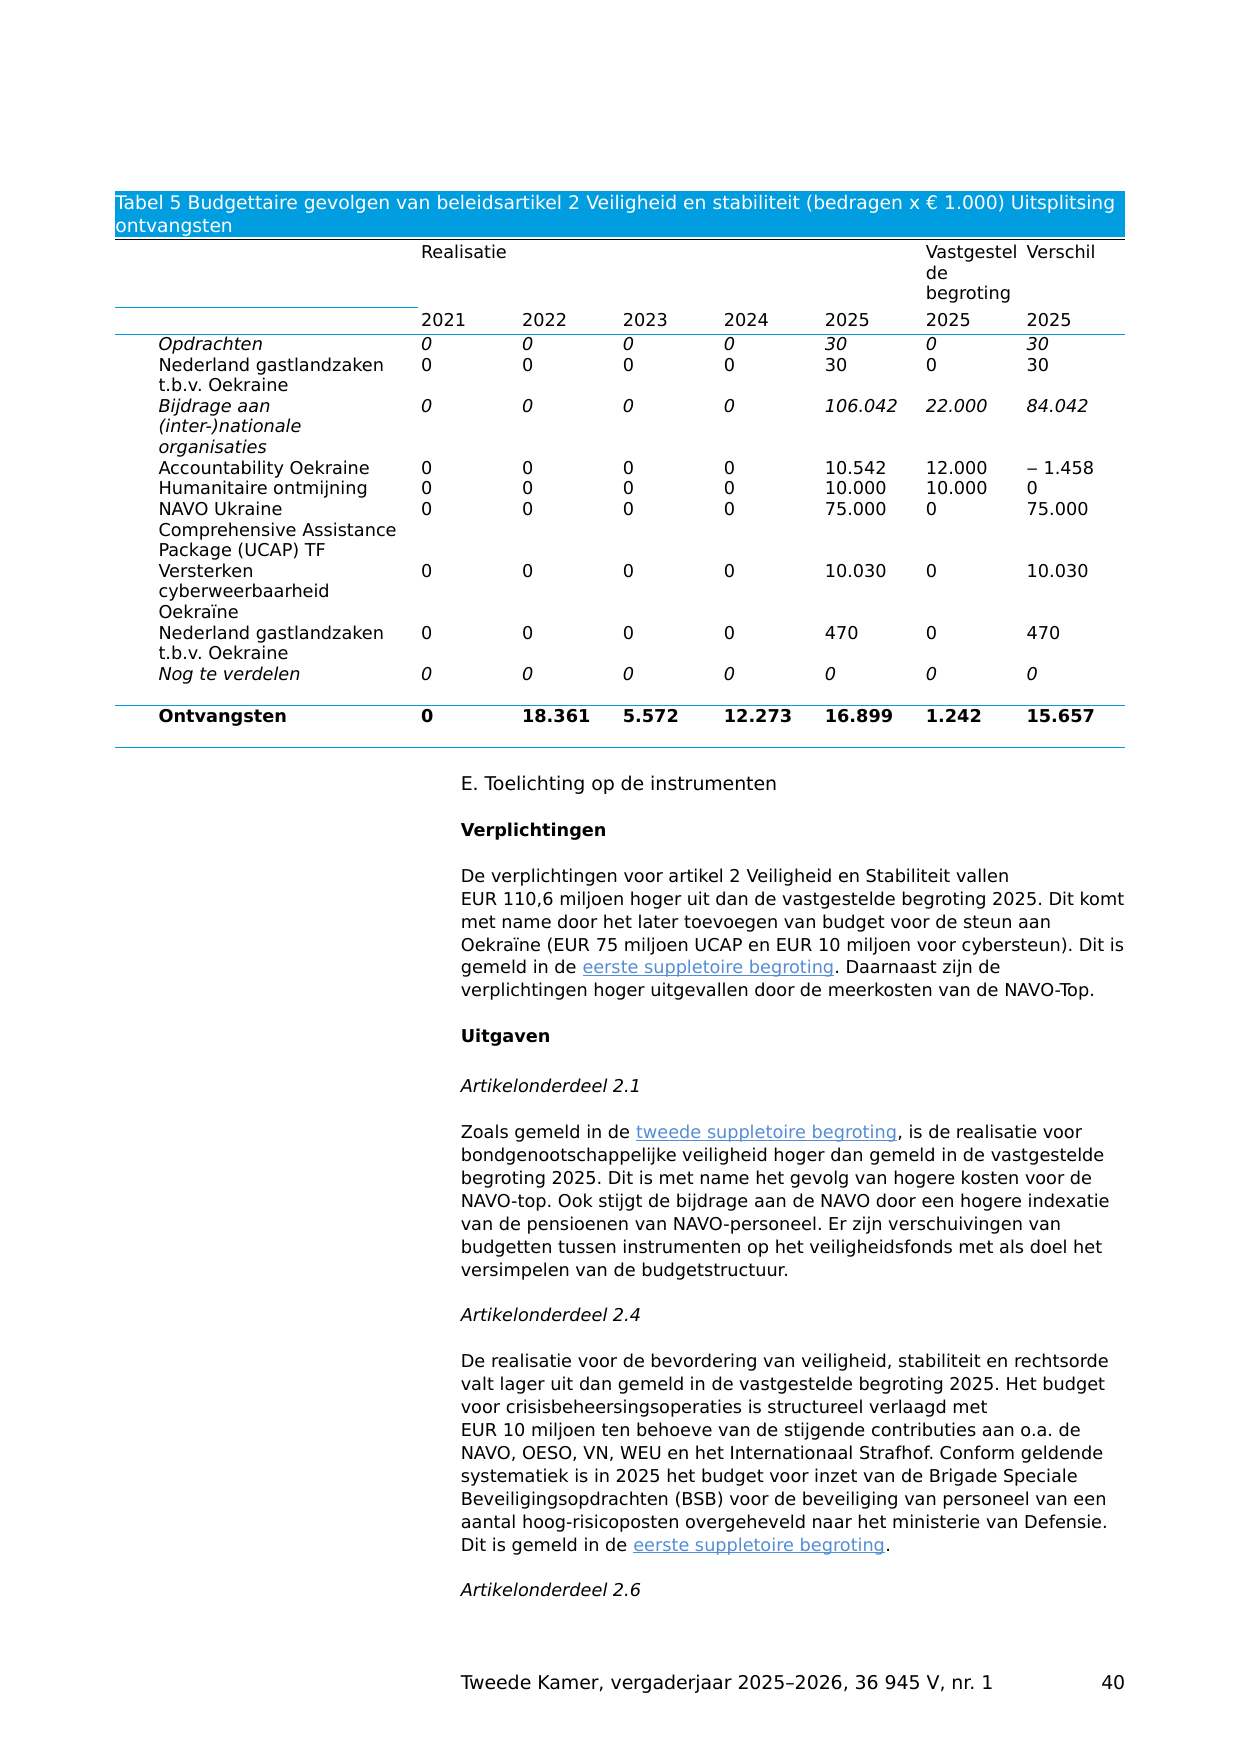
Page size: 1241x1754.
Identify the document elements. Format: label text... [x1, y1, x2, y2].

table_cell [418, 685, 519, 705]
table_cell [721, 726, 822, 747]
table_cell 0 [519, 458, 620, 478]
table_cell [620, 726, 721, 747]
table_cell 0 [721, 396, 822, 458]
table_cell [115, 726, 155, 747]
table_cell [519, 726, 620, 747]
table_cell [418, 726, 519, 747]
table_cell NAVO Ukraine Comprehensive Assistance Package (UCAP) TF [155, 499, 418, 561]
table_cell 0 [620, 664, 721, 684]
table_cell 84.042 [1024, 396, 1125, 458]
table_cell 0 [418, 561, 519, 623]
table_cell [115, 561, 155, 623]
table_cell 30 [822, 335, 923, 354]
table_cell [1024, 685, 1125, 705]
table_cell 2022 [519, 307, 620, 334]
table_cell 0 [721, 478, 822, 499]
text Artikelonderdeel 2.6 [461, 1578, 1125, 1601]
table_cell [115, 664, 155, 684]
table_cell 0 [923, 499, 1023, 561]
table_cell 0 [418, 355, 519, 396]
table_cell 0 [418, 478, 519, 499]
table_cell 22.000 [923, 396, 1023, 458]
table_cell 0 [418, 499, 519, 561]
table_cell 2025 [1024, 307, 1125, 334]
table_cell 30 [822, 355, 923, 396]
table_cell [115, 685, 155, 705]
table_cell 0 [418, 458, 519, 478]
table_cell 0 [519, 623, 620, 664]
table_cell 2021 [418, 307, 519, 334]
table_cell 0 [721, 355, 822, 396]
table_cell [721, 685, 822, 705]
table_cell 0 [620, 355, 721, 396]
table_cell 10.030 [822, 561, 923, 623]
table_cell 0 [519, 396, 620, 458]
table_cell 0 [620, 499, 721, 561]
table_cell 16.899 [822, 706, 923, 726]
title E. Toelichting op de instrumenten [461, 772, 1125, 794]
table_cell [115, 240, 155, 307]
table_cell [115, 308, 155, 334]
table_cell 470 [1024, 623, 1125, 664]
table_cell [155, 308, 418, 334]
table_cell 0 [418, 623, 519, 664]
table_cell Nederland gastlandzaken t.b.v. Oekraine [155, 355, 418, 396]
table_cell 0 [620, 396, 721, 458]
table_cell Humanitaire ontmijning [155, 478, 418, 499]
table_cell 0 [620, 478, 721, 499]
table_cell 0 [620, 561, 721, 623]
table_cell 0 [620, 335, 721, 354]
table_cell 30 [1024, 355, 1125, 396]
table_cell 2024 [721, 307, 822, 334]
table_cell [822, 726, 923, 747]
table_cell [115, 499, 155, 561]
text De verplichtingen voor artikel 2 Veiligheid en Stabiliteit vallen EUR 110,6 miljoen hoger uit dan de vastgestelde begroting 2025. Dit komt met name door het later toevoegen van budget voor de steun aan Oekraïne (EUR 75 miljoen UCAP en EUR 10 miljoen voor cybersteun). Dit is gemeld in de eerste suppletoire begroting. Daarnaast zijn de verplichtingen hoger uitgevallen door de meerkosten van de NAVO-Top. [461, 864, 1125, 1001]
table_cell 0 [418, 706, 519, 726]
table_cell [1024, 726, 1125, 747]
table_cell [519, 685, 620, 705]
table_cell 30 [1024, 335, 1125, 354]
table_cell [155, 726, 418, 747]
table_cell Nog te verdelen [155, 664, 418, 684]
text Uitgaven [461, 1024, 1125, 1047]
table_cell 0 [923, 355, 1023, 396]
table_cell [620, 685, 721, 705]
table_cell 0 [923, 561, 1023, 623]
table_cell 0 [519, 478, 620, 499]
text Artikelonderdeel 2.1 [461, 1074, 1125, 1097]
table_cell [115, 335, 155, 354]
table_cell 470 [822, 623, 923, 664]
table_cell [115, 458, 155, 478]
table_cell [923, 726, 1023, 747]
table_cell 0 [620, 458, 721, 478]
table_cell ‒ 1.458 [1024, 458, 1125, 478]
table_cell 0 [721, 664, 822, 684]
table_cell 0 [721, 499, 822, 561]
text Zoals gemeld in de tweede suppletoire begroting, is de realisatie voor bondgenootschappelijke veiligheid hoger dan gemeld in de vastgestelde begroting 2025. Dit is met name het gevolg van hogere kosten voor de NAVO-top. Ook stijgt de bijdrage aan de NAVO door een hogere indexatie van de pensioenen van NAVO-personeel. Er zijn verschuivingen van budgetten tussen instrumenten op het veiligheidsfonds met als doel het versimpelen van de budgetstructuur. [461, 1120, 1125, 1281]
table_cell 0 [822, 664, 923, 684]
table_cell 0 [519, 499, 620, 561]
table_cell [115, 478, 155, 499]
table_cell 0 [1024, 478, 1125, 499]
table_cell 0 [1024, 664, 1125, 684]
table_cell [115, 396, 155, 458]
table_cell Accountability Oekraine [155, 458, 418, 478]
text De realisatie voor de bevordering van veiligheid, stabiliteit en rechtsorde valt lager uit dan gemeld in de vastgestelde begroting 2025. Het budget voor crisisbeheersingsoperaties is structureel verlaagd met EUR 10 miljoen ten behoeve van de stĳgende contributies aan o.a. de NAVO, OESO, VN, WEU en het Internationaal Strafhof. Conform geldende systematiek is in 2025 het budget voor inzet van de Brigade Speciale Beveiligingsopdrachten (BSB) voor de beveiliging van personeel van een aantal hoog-risicoposten overgeheveld naar het ministerie van Defensie. Dit is gemeld in de eerste suppletoire begroting. [461, 1349, 1125, 1556]
table_cell Bijdrage aan (inter-)nationale organisaties [155, 396, 418, 458]
table_cell 15.657 [1024, 706, 1125, 726]
table_cell Versterken cyberweerbaarheid Oekraïne [155, 561, 418, 623]
table_cell 1.242 [923, 706, 1023, 726]
table_cell Opdrachten [155, 335, 418, 354]
table_cell 5.572 [620, 706, 721, 726]
table_cell 0 [519, 561, 620, 623]
table_cell 0 [418, 396, 519, 458]
table_cell 2023 [620, 307, 721, 334]
table_cell 0 [519, 355, 620, 396]
table_cell 0 [721, 561, 822, 623]
table_cell 0 [519, 664, 620, 684]
table_cell 0 [418, 664, 519, 684]
table_cell 10.542 [822, 458, 923, 478]
table_cell 12.000 [923, 458, 1023, 478]
table_cell Nederland gastlandzaken t.b.v. Oekraine [155, 623, 418, 664]
table_cell 0 [620, 623, 721, 664]
table_cell 0 [923, 335, 1023, 354]
table_cell [155, 685, 418, 705]
table_cell 75.000 [822, 499, 923, 561]
table_cell 0 [519, 335, 620, 354]
table_cell 0 [721, 458, 822, 478]
table_cell 75.000 [1024, 499, 1125, 561]
table_cell 10.000 [923, 478, 1023, 499]
table_cell 0 [418, 335, 519, 354]
table_cell 0 [721, 623, 822, 664]
table_cell Verschil [1024, 240, 1125, 307]
table_cell 0 [923, 664, 1023, 684]
table_cell [822, 685, 923, 705]
table_cell 18.361 [519, 706, 620, 726]
table_cell [155, 240, 418, 307]
table_cell [115, 706, 155, 726]
table_cell [923, 685, 1023, 705]
table_cell 2025 [822, 307, 923, 334]
table_cell Ontvangsten [155, 706, 418, 726]
table_cell 0 [923, 623, 1023, 664]
table_cell [115, 355, 155, 396]
table_cell 10.000 [822, 478, 923, 499]
table_cell 106.042 [822, 396, 923, 458]
table_cell 2025 [923, 307, 1023, 334]
table_cell 10.030 [1024, 561, 1125, 623]
table_cell 12.273 [721, 706, 822, 726]
text Artikelonderdeel 2.4 [461, 1303, 1125, 1326]
table_cell Realisatie [418, 240, 923, 307]
table_cell [115, 623, 155, 664]
text Verplichtingen [461, 818, 1125, 841]
table_cell 0 [721, 335, 822, 354]
table_cell Vastgestelde begroting [923, 240, 1023, 307]
